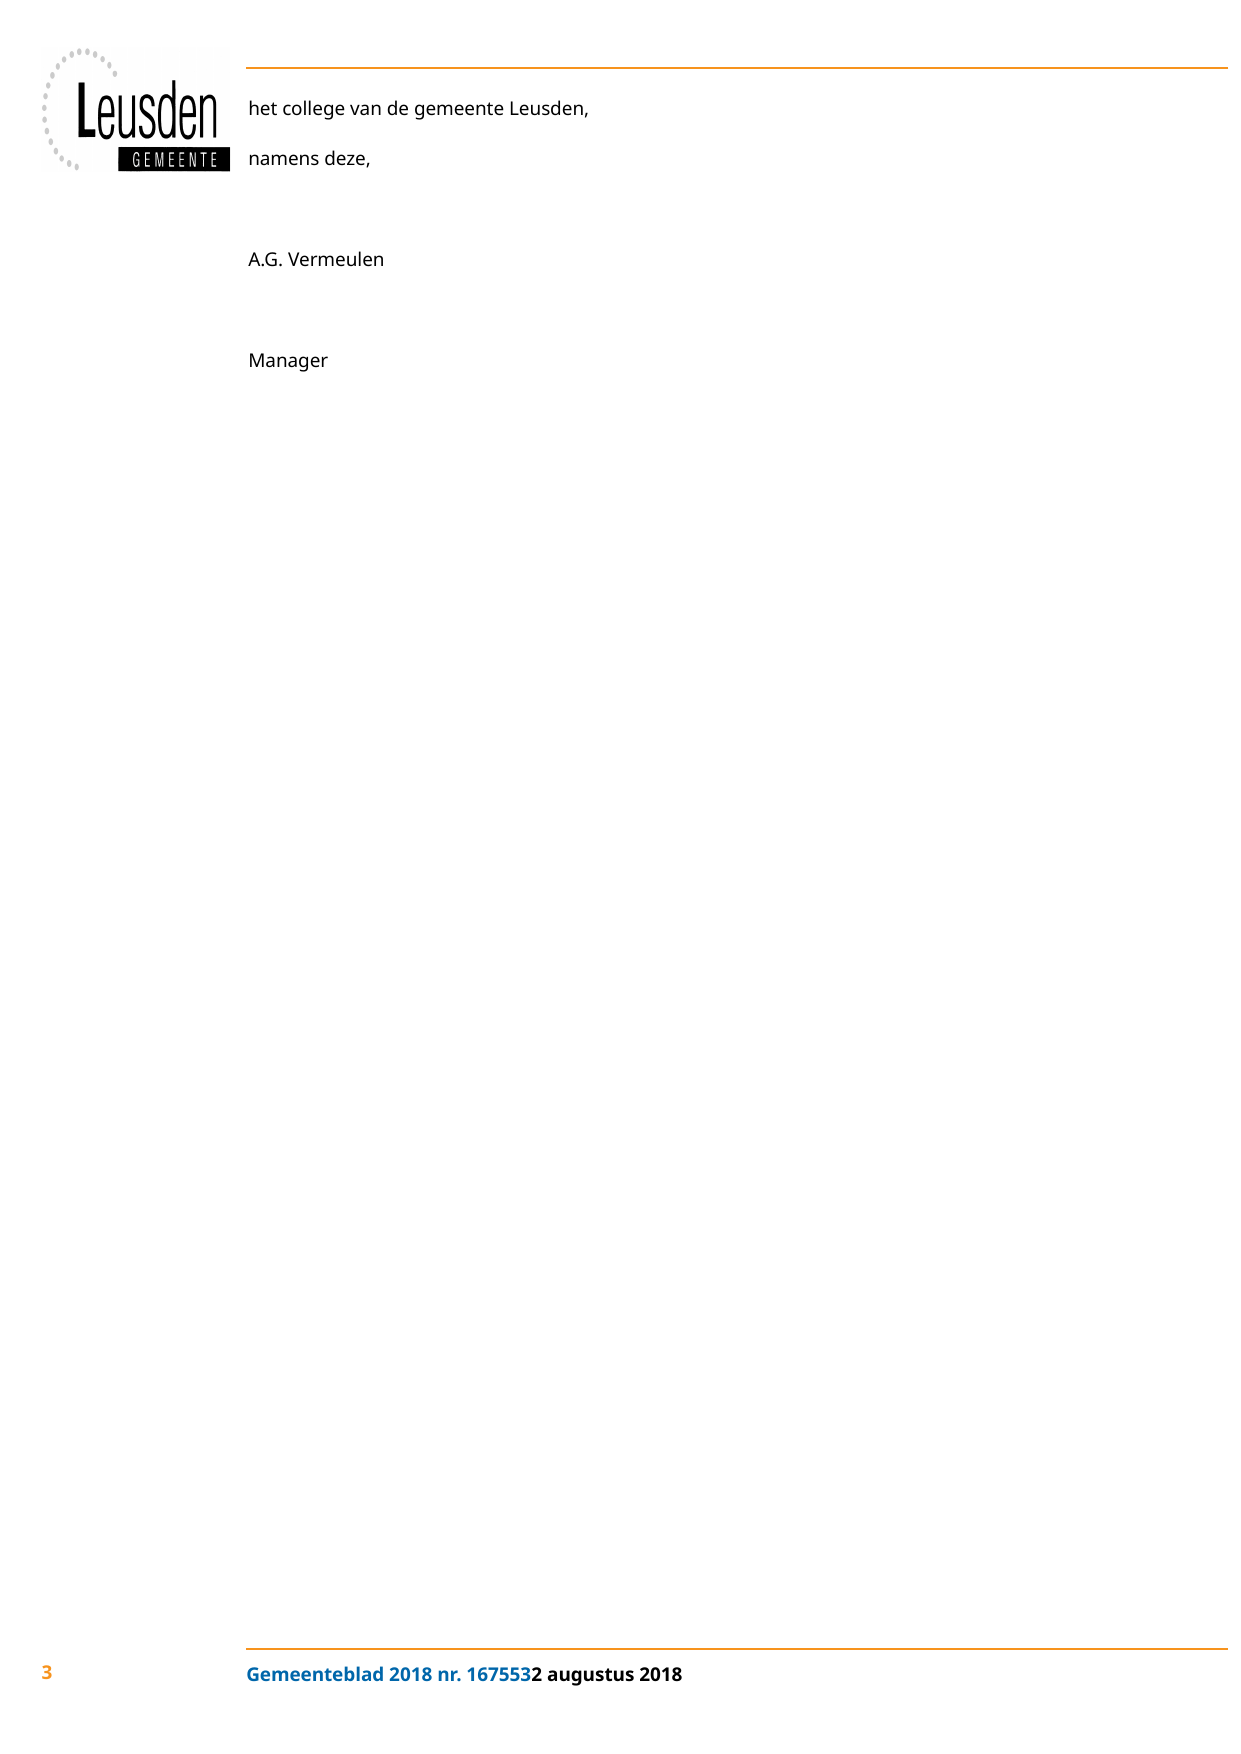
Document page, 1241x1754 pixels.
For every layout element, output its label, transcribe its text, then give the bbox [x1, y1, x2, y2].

text het college van de gemeente Leusden, [248, 95, 1152, 121]
text namens deze, [248, 145, 1152, 171]
picture [41, 47, 231, 172]
text Manager [248, 347, 1152, 373]
text A.G. Vermeulen [248, 246, 1152, 272]
